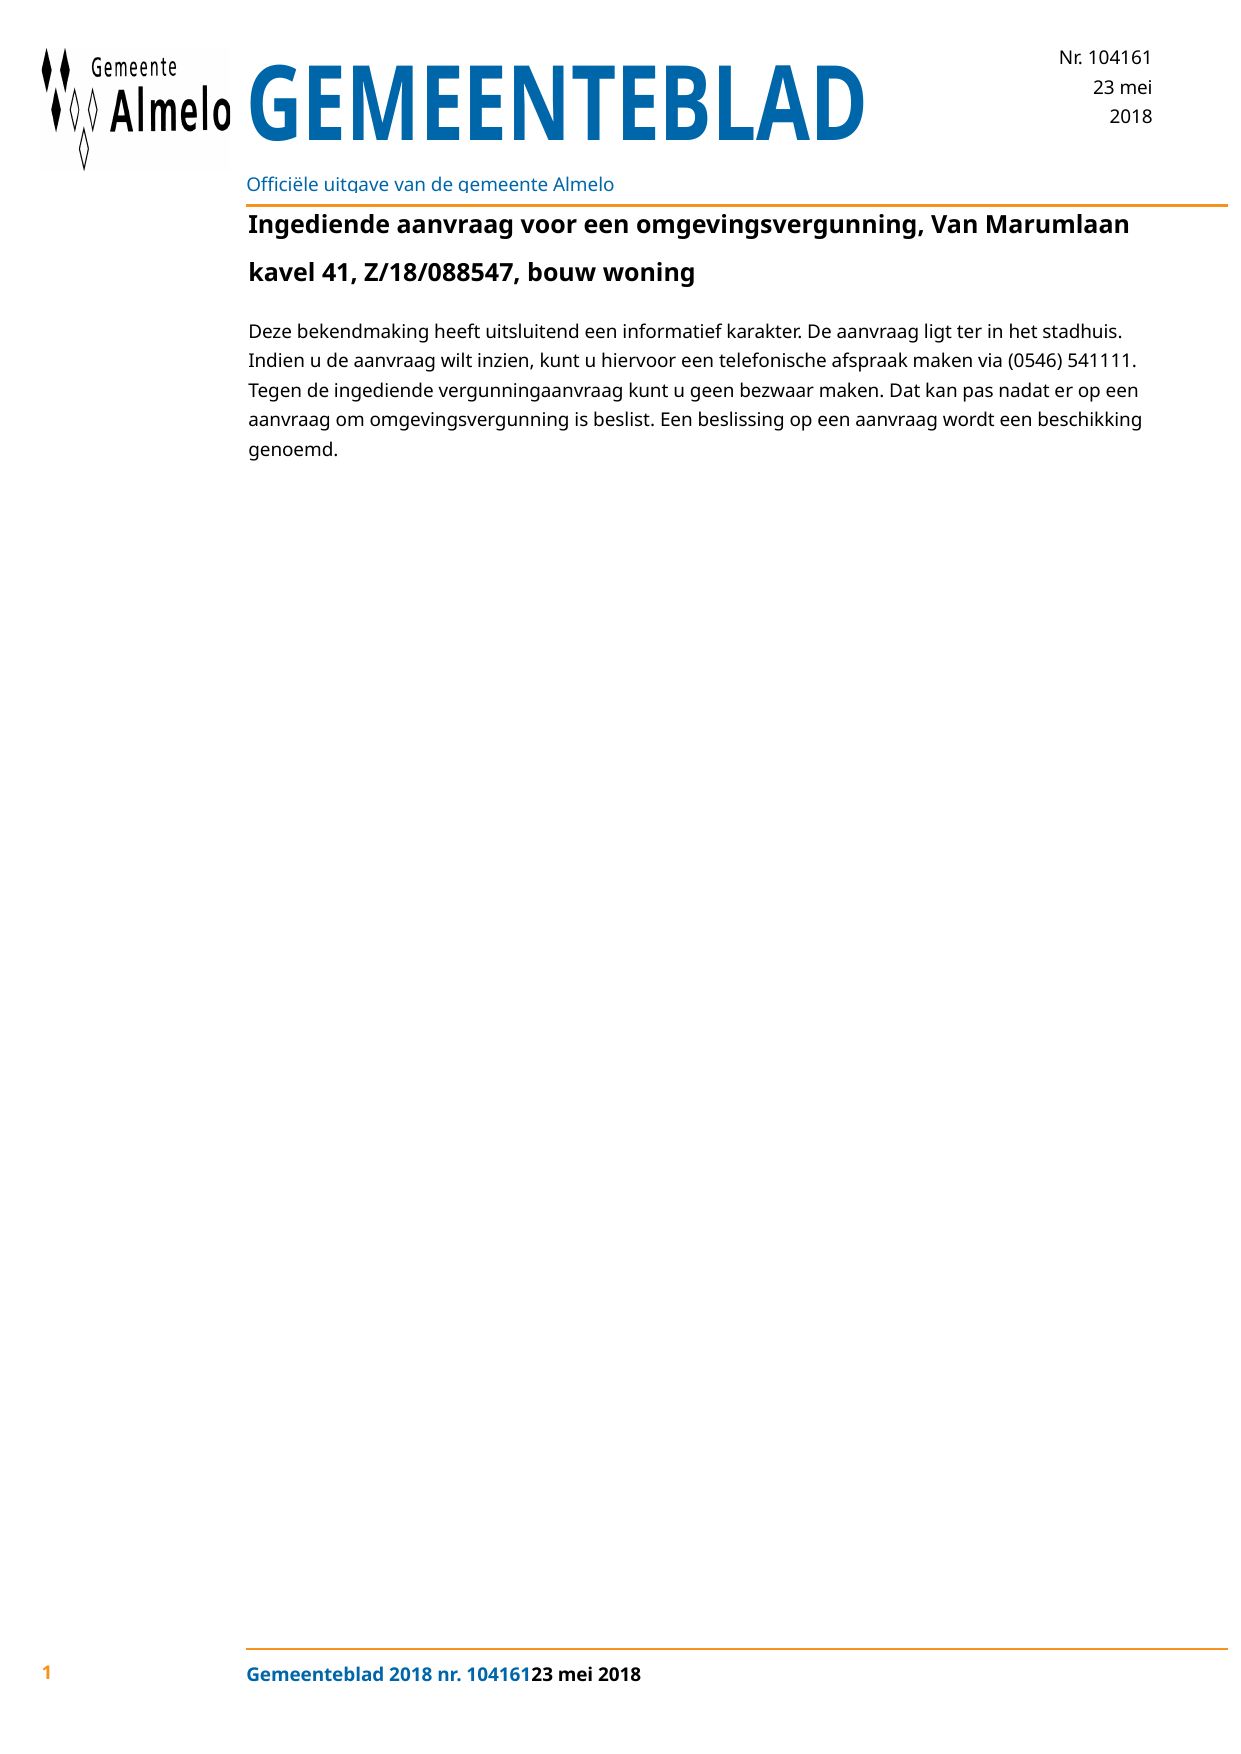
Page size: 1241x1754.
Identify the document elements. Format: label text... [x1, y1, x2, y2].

text Deze bekendmaking heeft uitsluitend een informatief karakter. De aanvraag ligt ter in het stadhuis. Indien u de aanvraag wilt inzien, kunt u hiervoor een telefonische afspraak maken via (0546) 541111. Tegen de ingediende vergunningaanvraag kunt u geen bezwaar maken. Dat kan pas nadat er op een aanvraag om omgevingsvergunning is beslist. Een beslissing op een aanvraag wordt een beschikking genoemd. [248, 318, 1152, 462]
picture [41, 47, 231, 172]
text Ingediende aanvraag voor een omgevingsvergunning, Van Marumlaan kavel 41, Z/18/088547, bouw woning [248, 207, 1152, 288]
